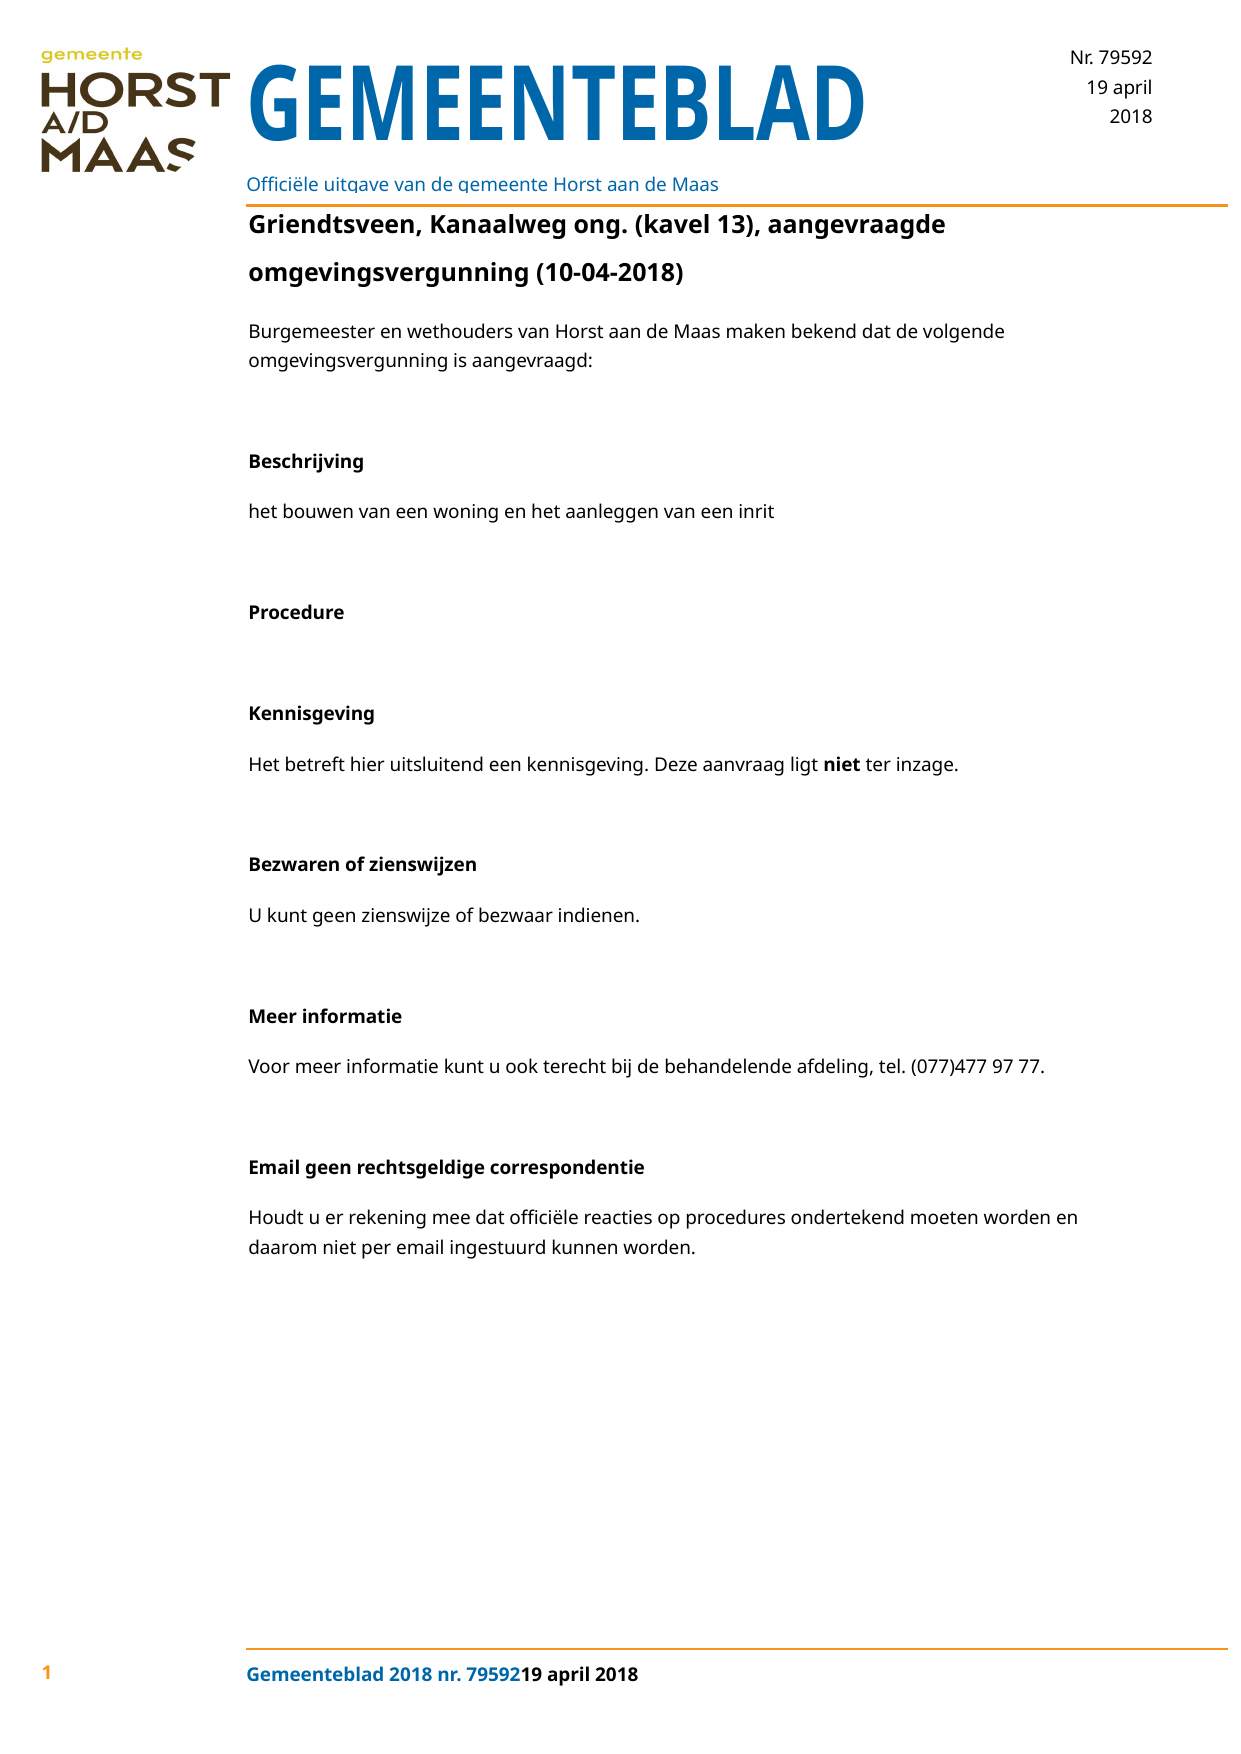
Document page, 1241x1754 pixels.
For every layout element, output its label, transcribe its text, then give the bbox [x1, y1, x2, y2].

text Voor meer informatie kunt u ook terecht bij de behandelende afdeling, tel. (077)477 97 77. [248, 1053, 1152, 1079]
text Bezwaren of zienswijzen [248, 852, 1152, 877]
picture [41, 47, 231, 172]
text Beschrijving [248, 448, 1152, 474]
text U kunt geen zienswijze of bezwaar indienen. [248, 902, 1152, 928]
text Email geen rechtsgeldige correspondentie [248, 1154, 1152, 1180]
text Procedure [248, 599, 1152, 625]
text Houdt u er rekening mee dat officiële reacties op procedures ondertekend moeten worden en daarom niet per email ingestuurd kunnen worden. [248, 1204, 1152, 1260]
text Kennisgeving [248, 700, 1152, 726]
text Het betreft hier uitsluitend een kennisgeving. Deze aanvraag ligt niet ter inzage. [248, 751, 1152, 777]
text Griendtsveen, Kanaalweg ong. (kavel 13), aangevraagde omgevingsvergunning (10-04-2018) [248, 207, 1152, 288]
text het bouwen van een woning en het aanleggen van een inrit [248, 499, 1152, 524]
text Meer informatie [248, 1003, 1152, 1029]
text Burgemeester en wethouders van Horst aan de Maas maken bekend dat de volgende omgevingsvergunning is aangevraagd: [248, 318, 1152, 373]
